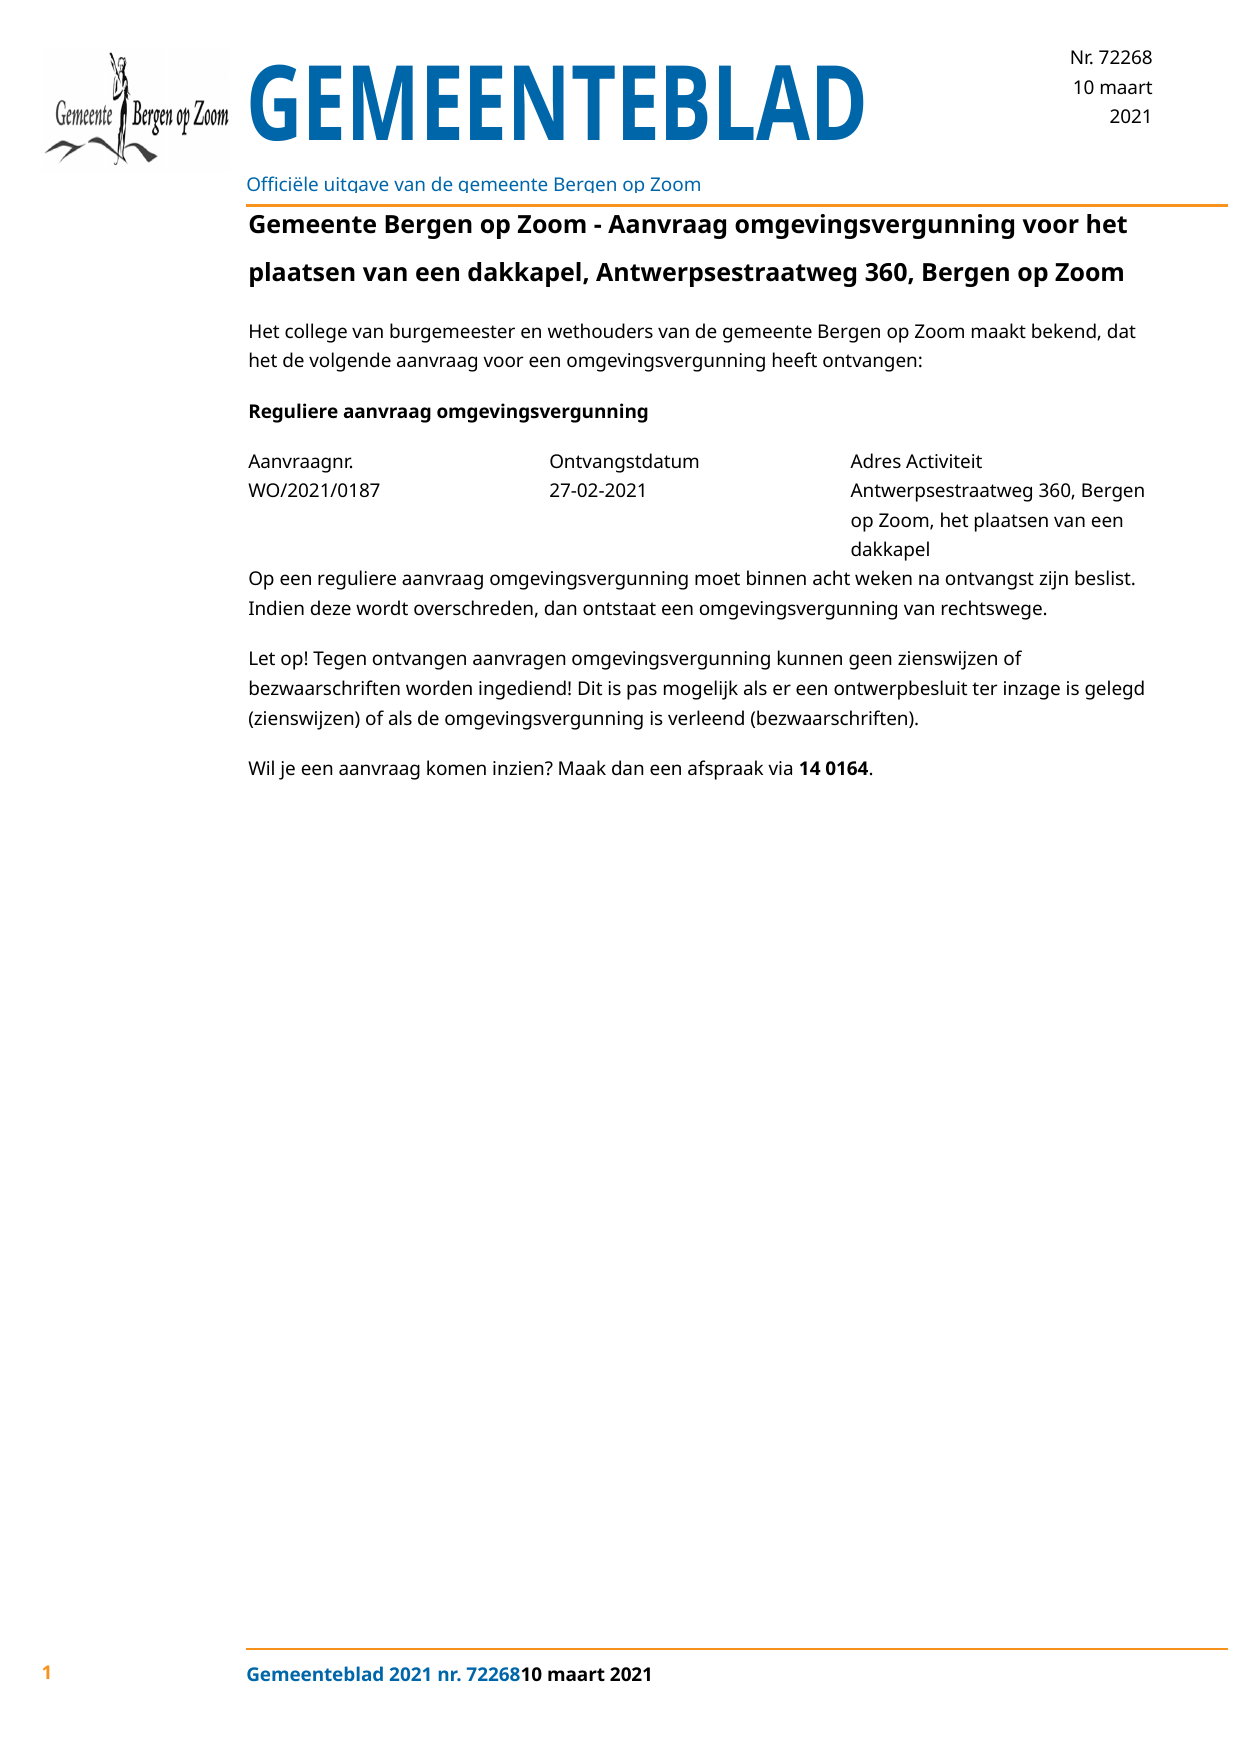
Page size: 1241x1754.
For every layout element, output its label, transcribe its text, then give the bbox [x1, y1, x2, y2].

text Let op! Tegen ontvangen aanvragen omgevingsvergunning kunnen geen zienswijzen of bezwaarschriften worden ingediend! Dit is pas mogelijk als er een ontwerpbesluit ter inzage is gelegd (zienswijzen) of als de omgevingsvergunning is verleend (bezwaarschriften). [248, 646, 1152, 731]
table_header Ontvangstdatum [549, 449, 850, 474]
text Het college van burgemeester en wethouders van de gemeente Bergen op Zoom maakt bekend, dat het de volgende aanvraag voor een omgevingsvergunning heeft ontvangen: [248, 318, 1152, 373]
picture [41, 47, 231, 172]
text Op een reguliere aanvraag omgevingsvergunning moet binnen acht weken na ontvangst zijn beslist. Indien deze wordt overschreden, dan ontstaat een omgevingsvergunning van rechtswege. [248, 566, 1152, 621]
table_header Adres Activiteit [850, 449, 1152, 474]
text Reguliere aanvraag omgevingsvergunning [248, 398, 1152, 424]
table_header Aanvraagnr. [248, 449, 549, 474]
table_header Antwerpsestraatweg 360, Bergen op Zoom, het plaatsen van een dakkapel [850, 478, 1152, 562]
text Wil je een aanvraag komen inzien? Maak dan een afspraak via 14 0164. [248, 755, 1152, 781]
table_header 27-02-2021 [549, 478, 850, 562]
table_header WO/2021/0187 [248, 478, 549, 562]
text Gemeente Bergen op Zoom - Aanvraag omgevingsvergunning voor het plaatsen van een dakkapel, Antwerpsestraatweg 360, Bergen op Zoom [248, 207, 1152, 288]
